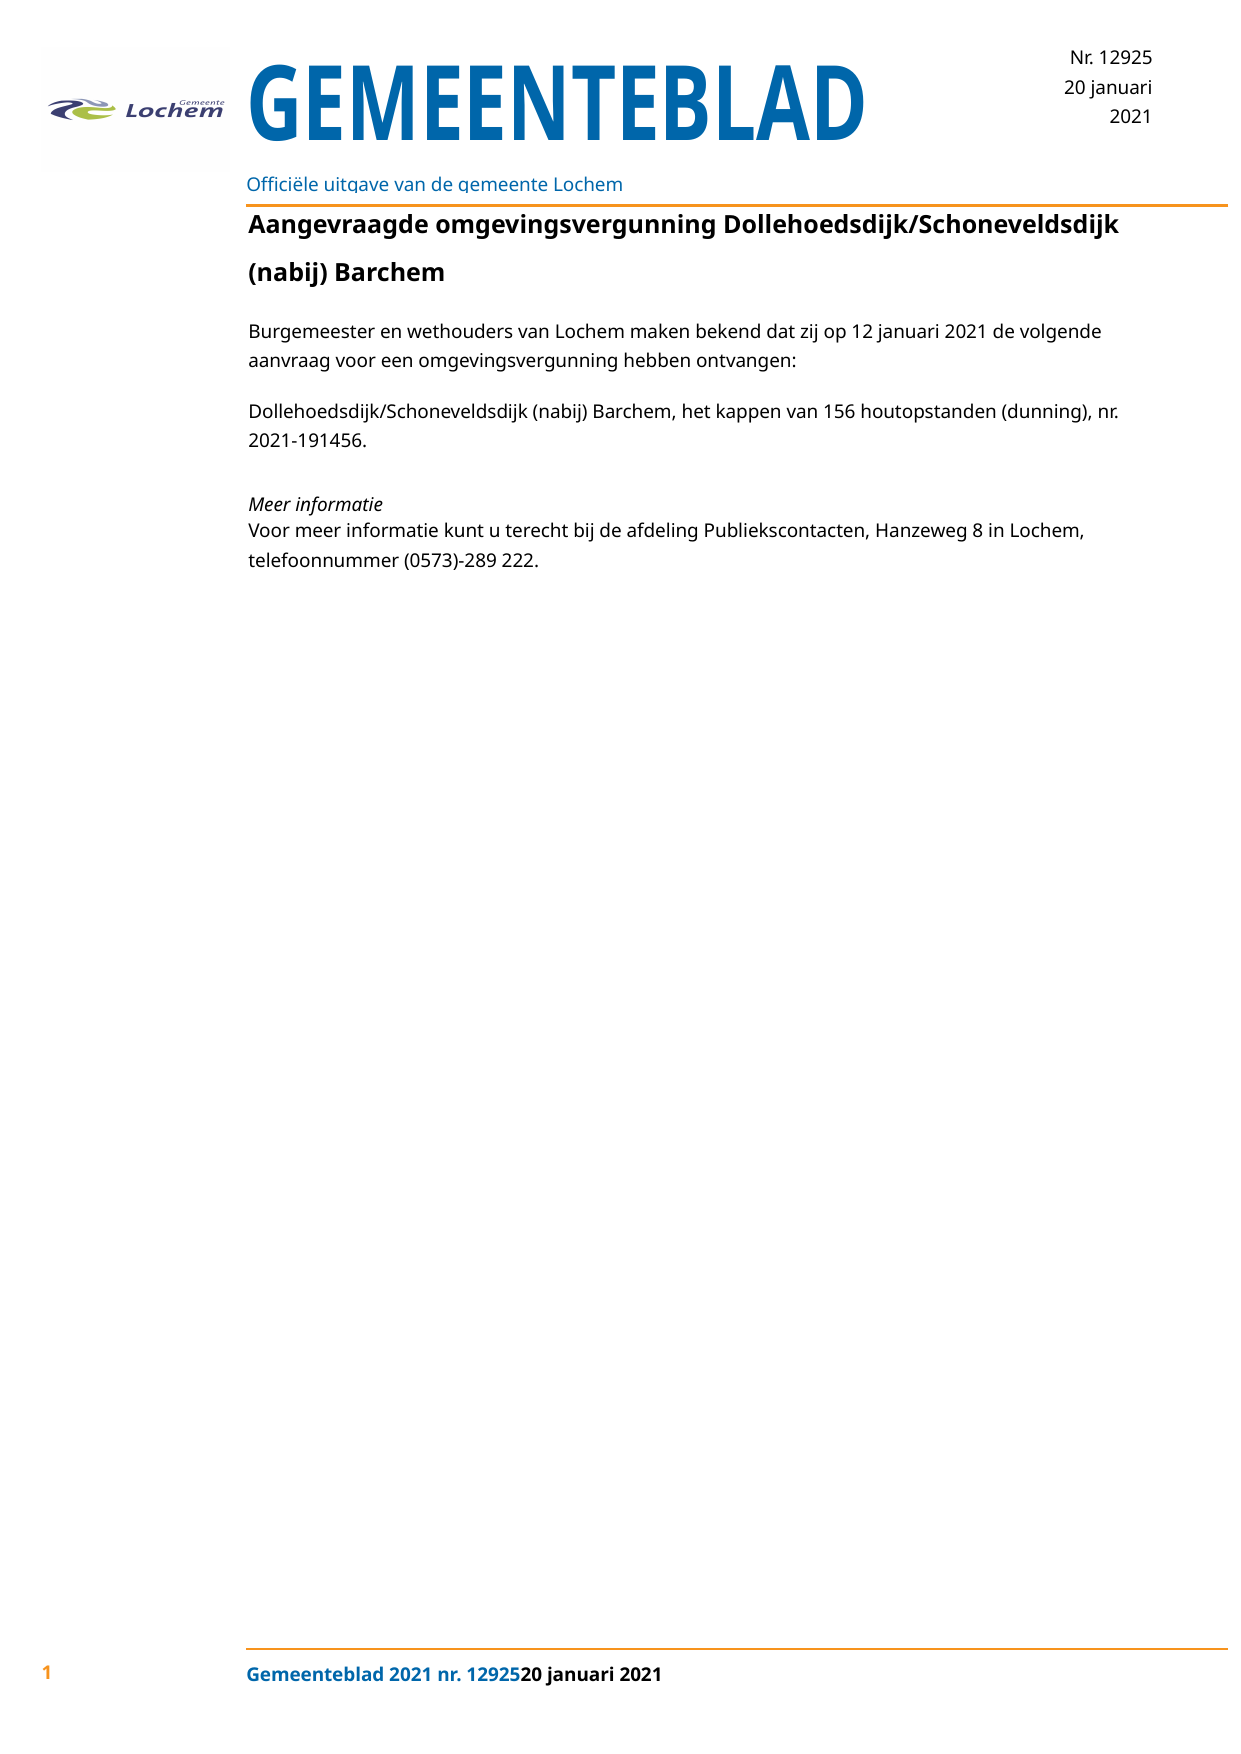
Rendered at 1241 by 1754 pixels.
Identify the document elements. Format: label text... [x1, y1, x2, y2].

text Aangevraagde omgevingsvergunning Dollehoedsdijk/Schoneveldsdijk (nabij) Barchem [248, 207, 1152, 288]
text Burgemeester en wethouders van Lochem maken bekend dat zij op 12 januari 2021 de volgende aanvraag voor een omgevingsvergunning hebben ontvangen: [248, 318, 1152, 373]
text Dollehoedsdijk/Schoneveldsdijk (nabij) Barchem, het kappen van 156 houtopstanden (dunning), nr. 2021-191456. [248, 398, 1152, 453]
text Voor meer informatie kunt u terecht bij de afdeling Publiekscontacten, Hanzeweg 8 in Lochem, telefoonnummer (0573)-289 222. [248, 517, 1152, 572]
text Meer informatie [248, 491, 1152, 517]
picture [41, 47, 231, 172]
